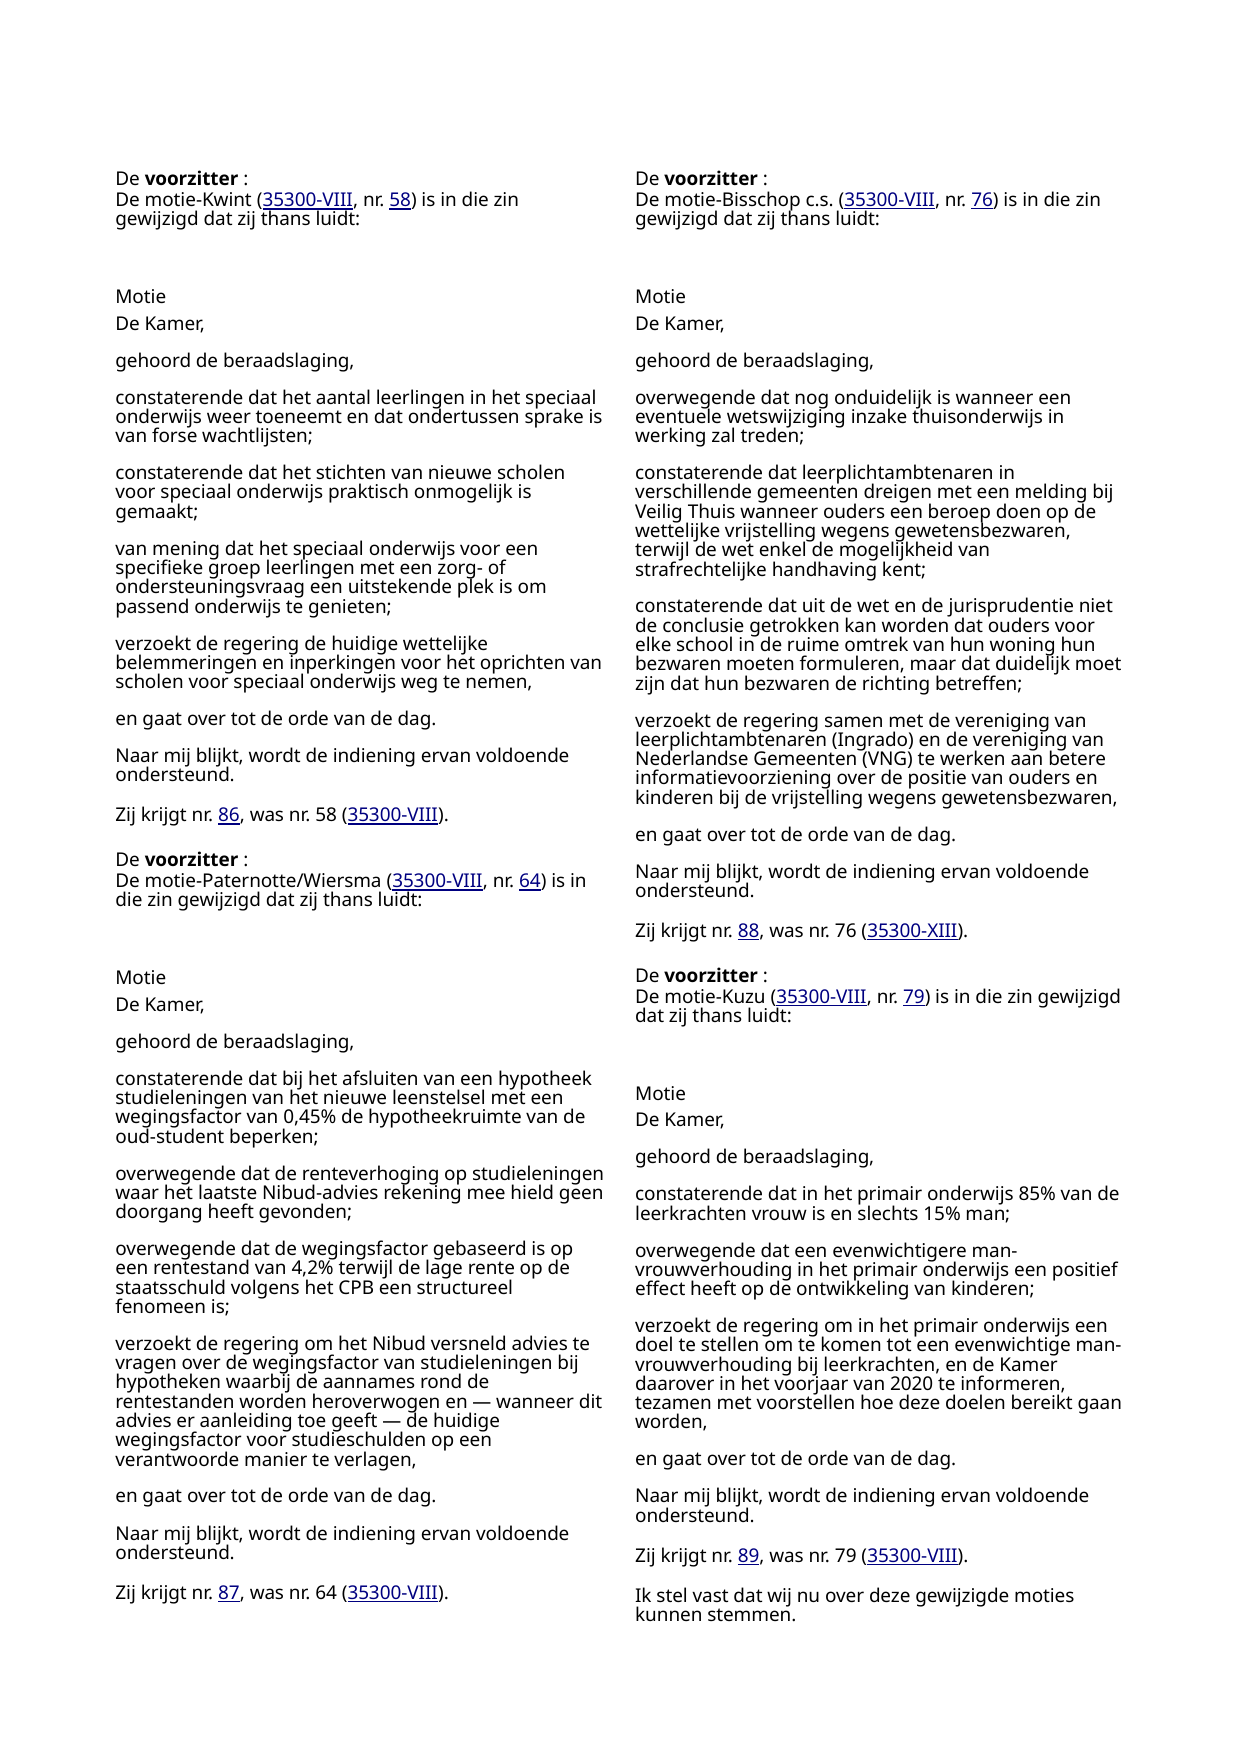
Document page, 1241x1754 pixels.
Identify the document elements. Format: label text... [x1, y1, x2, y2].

text constaterende dat leerplichtambtenaren in verschillende gemeenten dreigen met een melding bij Veilig Thuis wanneer ouders een beroep doen op de wettelijke vrijstelling wegens gewetensbezwaren, terwijl de wet enkel de mogelijkheid van strafrechtelijke handhaving kent; [635, 464, 1125, 580]
text Zij krijgt nr. 89, was nr. 79 (35300-VIII). [635, 1547, 1125, 1566]
text verzoekt de regering om het Nibud versneld advies te vragen over de wegingsfactor van studieleningen bij hypotheken waarbij de aannames rond de rentestanden worden heroverwogen en — wanneer dit advies er aanleiding toe geeft — de huidige wegingsfactor voor studieschulden op een verantwoorde manier te verlagen, [115, 1335, 605, 1470]
text De Kamer, [635, 1111, 1125, 1131]
text overwegende dat een evenwichtigere man-vrouwverhouding in het primair onderwijs een positief effect heeft op de ontwikkeling van kinderen; [635, 1242, 1125, 1299]
text De voorzitter : [635, 165, 1125, 191]
text De voorzitter : [115, 846, 605, 872]
text en gaat over tot de orde van de dag. [635, 1450, 1125, 1470]
text overwegende dat de wegingsfactor gebaseerd is op een rentestand van 4,2% terwijl de lage rente op de staatsschuld volgens het CPB een structureel fenomeen is; [115, 1240, 605, 1317]
text constaterende dat uit de wet en de jurisprudentie niet de conclusie getrokken kan worden dat ouders voor elke school in de ruime omtrek van hun woning hun bezwaren moeten formuleren, maar dat duidelijk moet zijn dat hun bezwaren de richting betreffen; [635, 597, 1125, 694]
text en gaat over tot de orde van de dag. [115, 1487, 605, 1507]
text De motie-Kuzu (35300-VIII, nr. 79) is in die zin gewijzigd dat zij thans luidt: [635, 988, 1125, 1026]
text gehoord de beraadslaging, [635, 352, 1125, 371]
text gehoord de beraadslaging, [635, 1148, 1125, 1168]
text constaterende dat bij het afsluiten van een hypotheek studieleningen van het nieuwe leenstelsel met een wegingsfactor van 0,45% de hypotheekruimte van de oud-student beperken; [115, 1070, 605, 1147]
text Zij krijgt nr. 86, was nr. 58 (35300-VIII). [115, 806, 605, 826]
text De motie-Kwint (35300-VIII, nr. 58) is in die zin gewijzigd dat zij thans luidt: [115, 191, 605, 230]
text De motie-Paternotte/Wiersma (35300-VIII, nr. 64) is in die zin gewijzigd dat zij thans luidt: [115, 872, 605, 911]
text constaterende dat in het primair onderwijs 85% van de leerkrachten vrouw is en slechts 15% man; [635, 1185, 1125, 1224]
text De voorzitter : [635, 962, 1125, 988]
text De motie-Bisschop c.s. (35300-VIII, nr. 76) is in die zin gewijzigd dat zij thans luidt: [635, 191, 1125, 229]
text Motie [635, 1080, 1125, 1105]
text Ik stel vast dat wij nu over deze gewijzigde moties kunnen stemmen. [635, 1587, 1125, 1625]
text De Kamer, [635, 315, 1125, 334]
text overwegende dat nog onduidelijk is wanneer een eventuele wetswijziging inzake thuisonderwijs in werking zal treden; [635, 389, 1125, 446]
text verzoekt de regering de huidige wettelijke belemmeringen en inperkingen voor het oprichten van scholen voor speciaal onderwijs weg te nemen, [115, 634, 605, 692]
text Naar mij blijkt, wordt de indiening ervan voldoende ondersteund. [635, 863, 1125, 901]
text gehoord de beraadslaging, [115, 1033, 605, 1052]
text constaterende dat het aantal leerlingen in het speciaal onderwijs weer toeneemt en dat ondertussen sprake is van forse wachtlijsten; [115, 389, 605, 447]
text Motie [115, 964, 605, 990]
text De Kamer, [115, 996, 605, 1015]
text en gaat over tot de orde van de dag. [115, 710, 605, 729]
text Zij krijgt nr. 88, was nr. 76 (35300-XIII). [635, 922, 1125, 941]
text Motie [635, 283, 1125, 309]
text gehoord de beraadslaging, [115, 352, 605, 371]
text verzoekt de regering samen met de vereniging van leerplichtambtenaren (Ingrado) en de vereniging van Nederlandse Gemeenten (VNG) te werken aan betere informatievoorziening over de positie van ouders en kinderen bij de vrijstelling wegens gewetensbezwaren, [635, 712, 1125, 808]
text constaterende dat het stichten van nieuwe scholen voor speciaal onderwijs praktisch onmogelijk is gemaakt; [115, 464, 605, 522]
text Naar mij blijkt, wordt de indiening ervan voldoende ondersteund. [635, 1487, 1125, 1526]
text De Kamer, [115, 315, 605, 334]
text Motie [115, 283, 605, 309]
text Naar mij blijkt, wordt de indiening ervan voldoende ondersteund. [115, 1524, 605, 1563]
text overwegende dat de renteverhoging op studieleningen waar het laatste Nibud-advies rekening mee hield geen doorgang heeft gevonden; [115, 1164, 605, 1222]
text Naar mij blijkt, wordt de indiening ervan voldoende ondersteund. [115, 747, 605, 786]
text Zij krijgt nr. 87, was nr. 64 (35300-VIII). [115, 1584, 605, 1603]
text De voorzitter : [115, 165, 605, 191]
text en gaat over tot de orde van de dag. [635, 826, 1125, 845]
text van mening dat het speciaal onderwijs voor een specifieke groep leerlingen met een zorg- of ondersteuningsvraag een uitstekende plek is om passend onderwijs te genieten; [115, 540, 605, 617]
text verzoekt de regering om in het primair onderwijs een doel te stellen om te komen tot een evenwichtige man-vrouwverhouding bij leerkrachten, en de Kamer daarover in het voorjaar van 2020 te informeren, tezamen met voorstellen hoe deze doelen bereikt gaan worden, [635, 1317, 1125, 1433]
